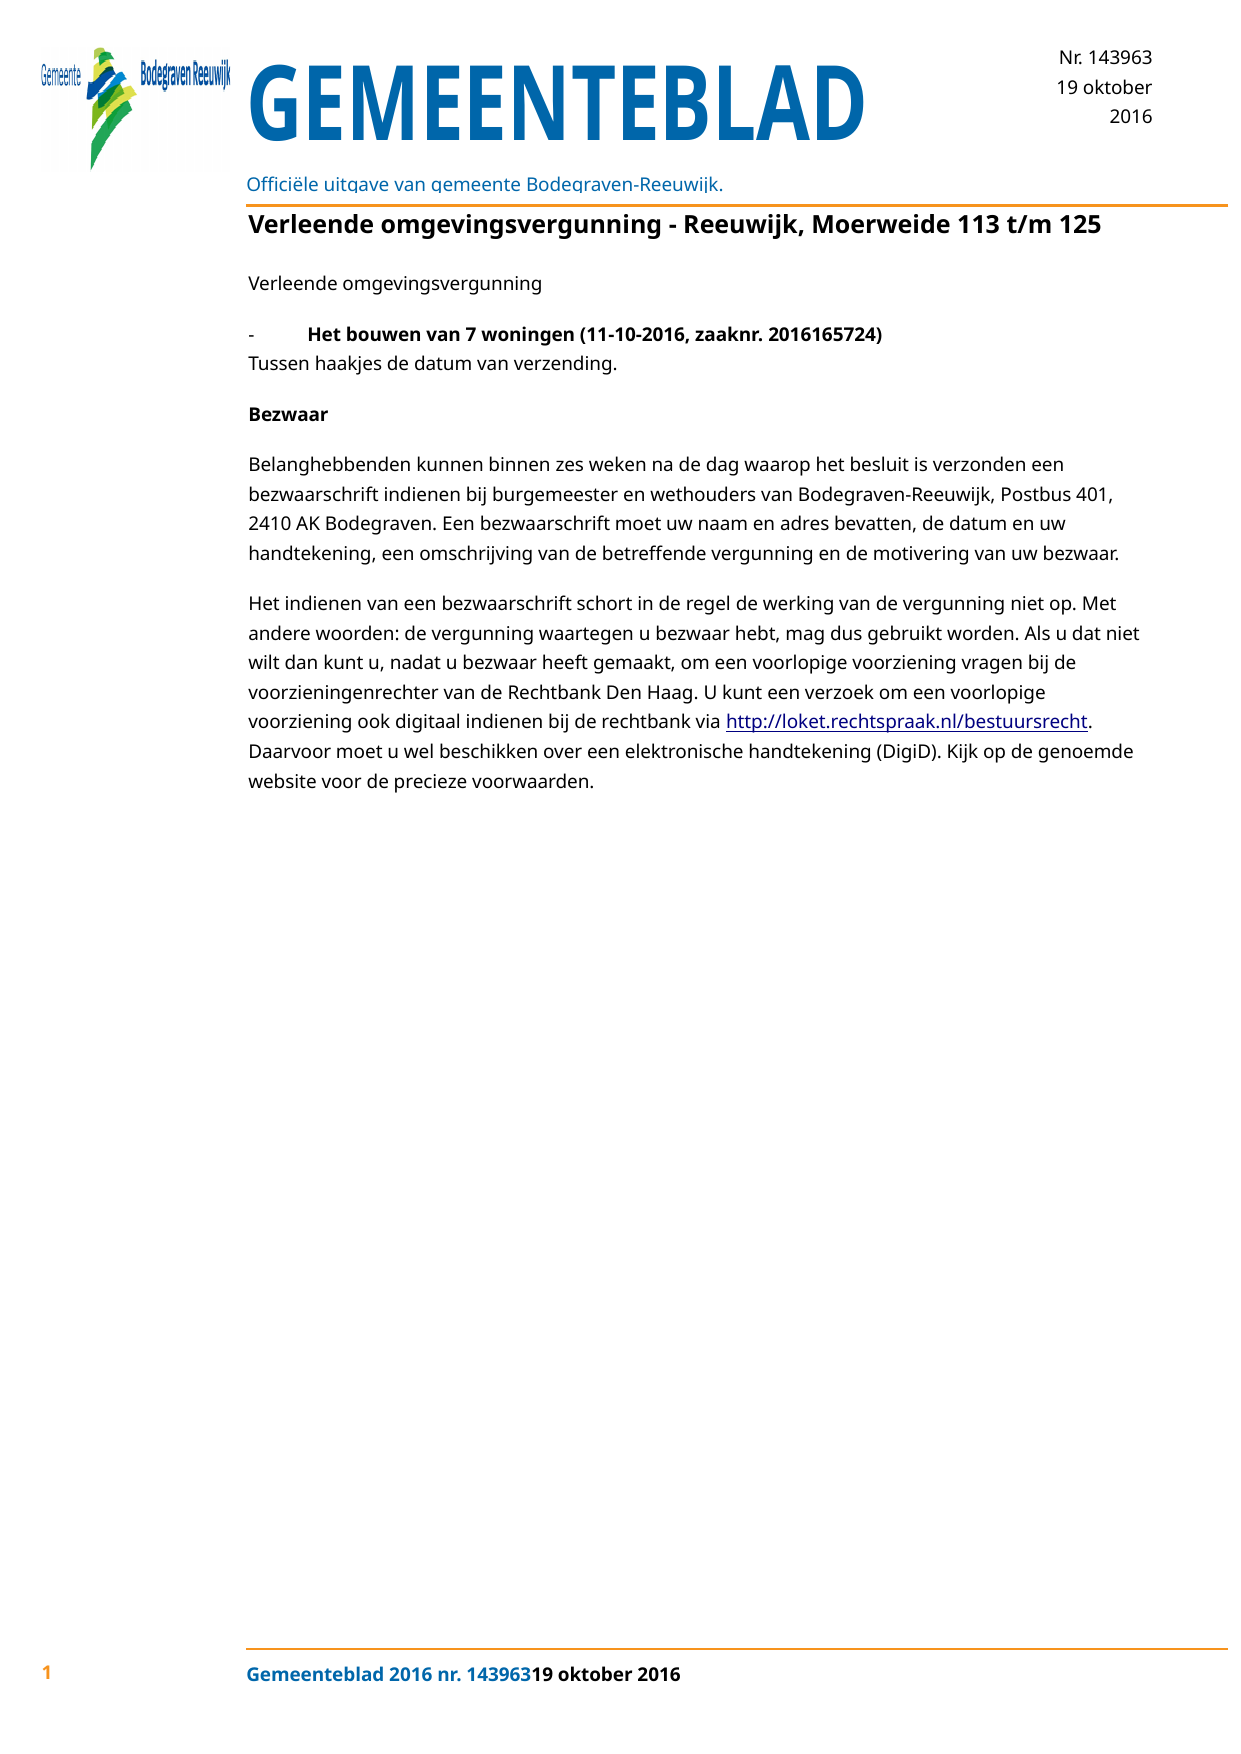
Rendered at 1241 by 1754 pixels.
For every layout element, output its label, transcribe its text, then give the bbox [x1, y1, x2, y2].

text Bezwaar [248, 401, 1152, 426]
picture [41, 47, 231, 172]
list Het bouwen van 7 woningen (11‑10‑2016, zaaknr. 2016165724) [248, 321, 1152, 346]
text Verleende omgevingsvergunning [248, 270, 1152, 296]
text Tussen haakjes de datum van verzending. [248, 350, 1152, 376]
text Belanghebbenden kunnen binnen zes weken na de dag waarop het besluit is verzonden een bezwaarschrift indienen bij burgemeester en wethouders van Bodegraven-Reeuwijk, Postbus 401, 2410 AK Bodegraven. Een bezwaarschrift moet uw naam en adres bevatten, de datum en uw handtekening, een omschrijving van de betreffende vergunning en de motivering van uw bezwaar. [248, 451, 1152, 566]
text Het indienen van een bezwaarschrift schort in de regel de werking van de vergunning niet op. Met andere woorden: de vergunning waartegen u bezwaar hebt, mag dus gebruikt worden. Als u dat niet wilt dan kunt u, nadat u bezwaar heeft gemaakt, om een voorlopige voorziening vragen bij de voorzieningenrechter van de Rechtbank Den Haag. U kunt een verzoek om een voorlopige voorziening ook digitaal indienen bij de rechtbank via http://loket.rechtspraak.nl/bestuursrecht. Daarvoor moet u wel beschikken over een elektronische handtekening (DigiD). Kijk op de genoemde website voor de precieze voorwaarden. [248, 590, 1152, 793]
text Verleende omgevingsvergunning - Reeuwijk, Moerweide 113 t/m 125 [248, 207, 1152, 241]
